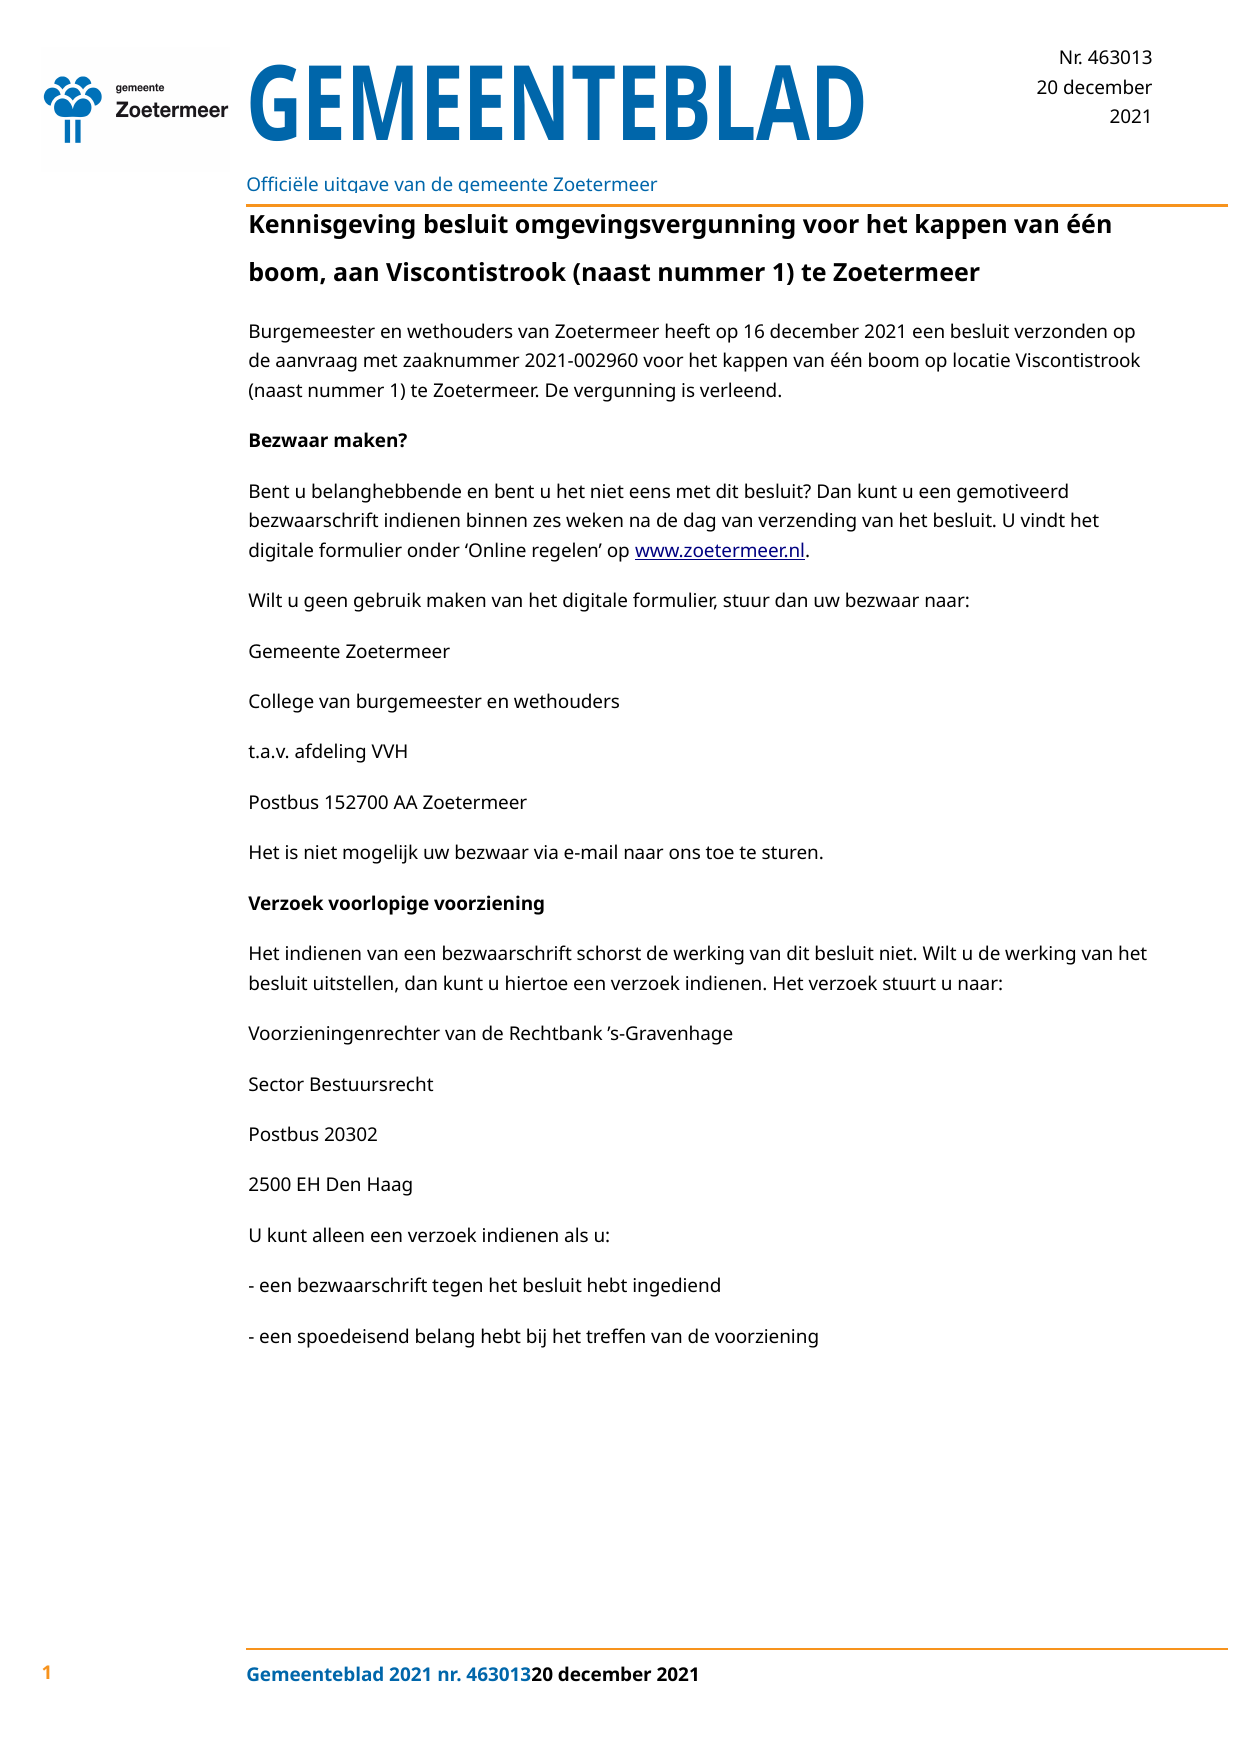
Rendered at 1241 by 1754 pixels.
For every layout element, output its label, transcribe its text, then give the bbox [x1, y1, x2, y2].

text Wilt u geen gebruik maken van het digitale formulier, stuur dan uw bezwaar naar: [248, 587, 1152, 613]
text Postbus 20302 [248, 1121, 1152, 1147]
text Bent u belanghebbende en bent u het niet eens met dit besluit? Dan kunt u een gemotiveerd bezwaarschrift indienen binnen zes weken na de dag van verzending van het besluit. U vindt het digitale formulier onder ‘Online regelen’ op www.zoetermeer.nl. [248, 478, 1152, 563]
text - een bezwaarschrift tegen het besluit hebt ingediend [248, 1272, 1152, 1298]
text 2500 EH Den Haag [248, 1172, 1152, 1197]
text Postbus 152700 AA Zoetermeer [248, 789, 1152, 815]
text Verzoek voorlopige voorziening [248, 890, 1152, 916]
text Sector Bestuursrecht [248, 1071, 1152, 1097]
text Bezwaar maken? [248, 427, 1152, 453]
text Voorzieningenrechter van de Rechtbank ’s-Gravenhage [248, 1020, 1152, 1046]
text Het indienen van een bezwaarschrift schorst de werking van dit besluit niet. Wilt u de werking van het besluit uitstellen, dan kunt u hiertoe een verzoek indienen. Het verzoek stuurt u naar: [248, 940, 1152, 996]
text Het is niet mogelijk uw bezwaar via e-mail naar ons toe te sturen. [248, 839, 1152, 865]
text Kennisgeving besluit omgevingsvergunning voor het kappen van één boom, aan Viscontistrook (naast nummer 1) te Zoetermeer [248, 207, 1152, 288]
picture [41, 47, 231, 172]
text t.a.v. afdeling VVH [248, 739, 1152, 764]
text Burgemeester en wethouders van Zoetermeer heeft op 16 december 2021 een besluit verzonden op de aanvraag met zaaknummer 2021-002960 voor het kappen van één boom op locatie Viscontistrook (naast nummer 1) te Zoetermeer. De vergunning is verleend. [248, 318, 1152, 403]
text - een spoedeisend belang hebt bij het treffen van de voorziening [248, 1323, 1152, 1349]
text U kunt alleen een verzoek indienen als u: [248, 1222, 1152, 1248]
text Gemeente Zoetermeer [248, 638, 1152, 664]
text College van burgemeester en wethouders [248, 688, 1152, 714]
